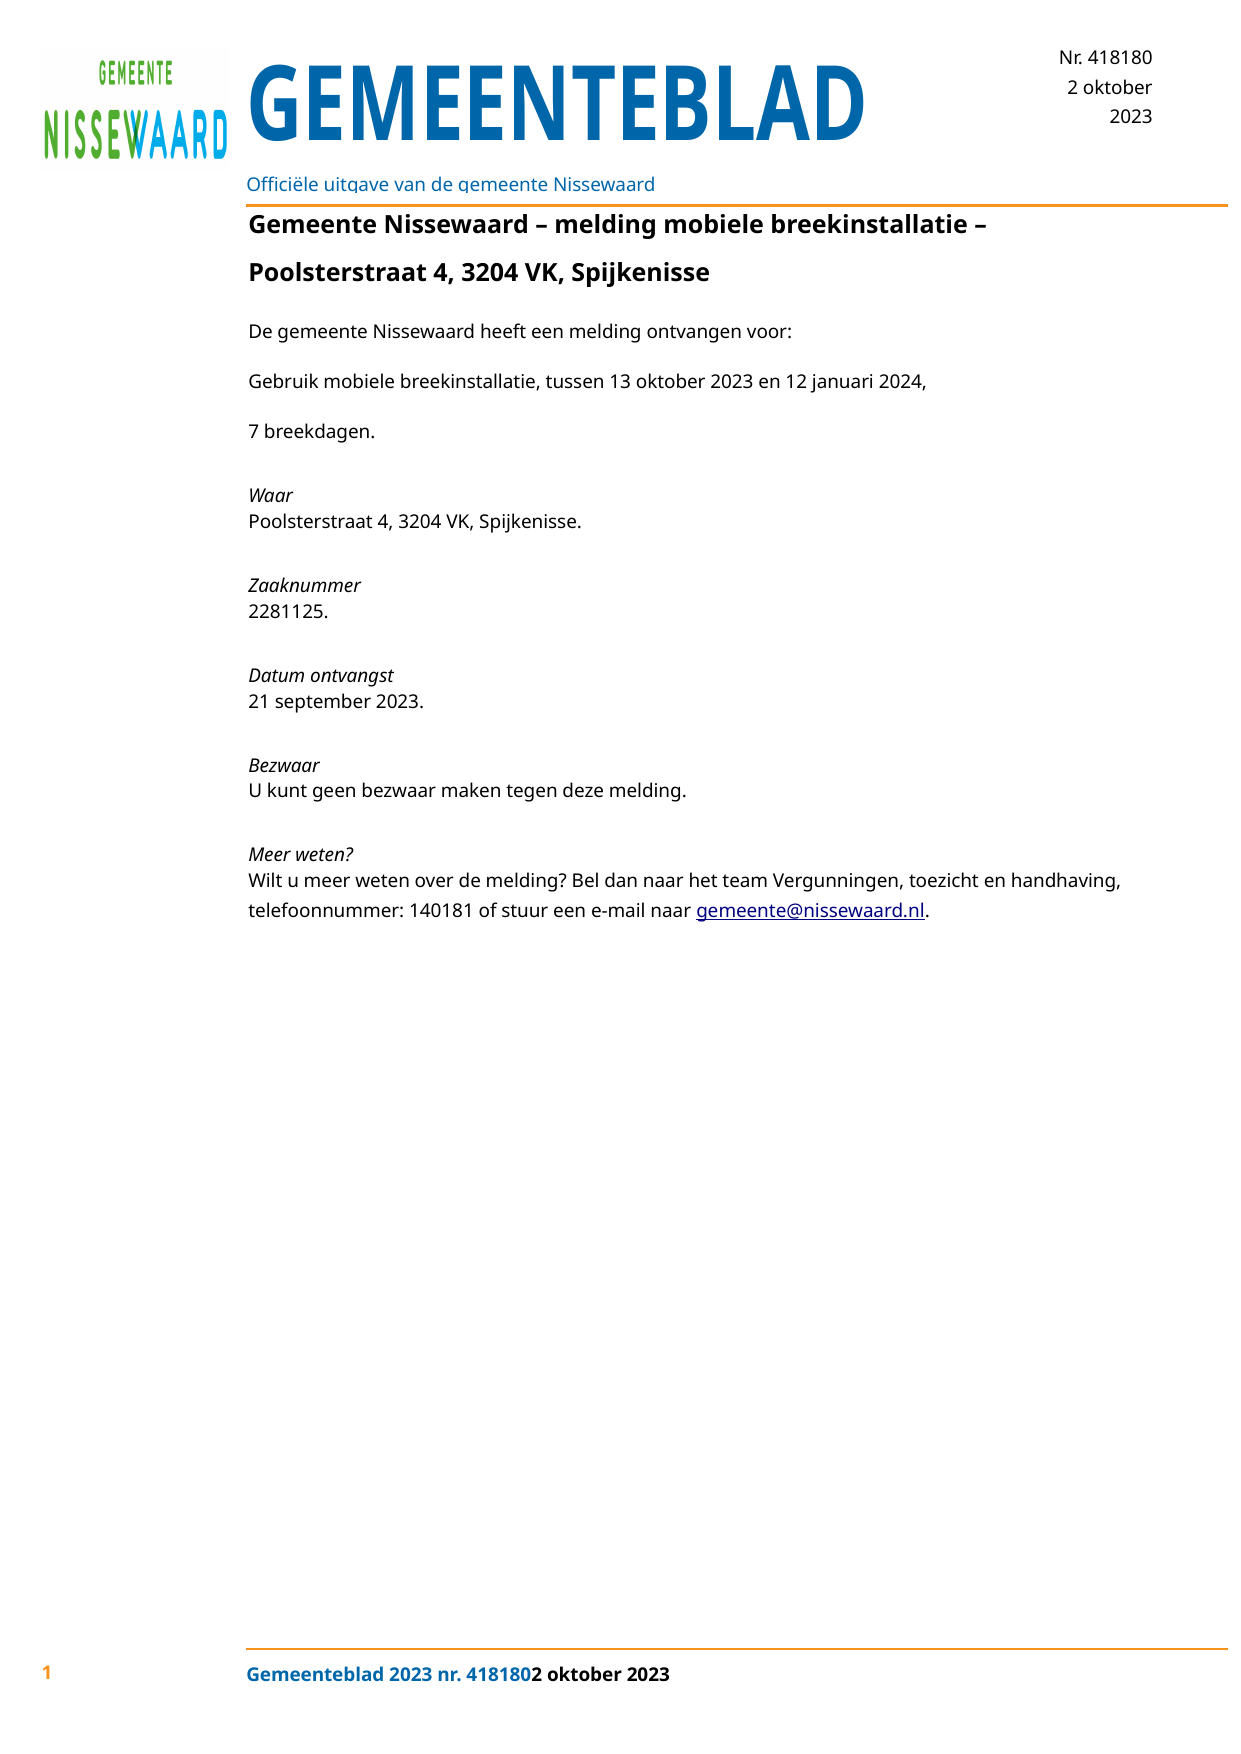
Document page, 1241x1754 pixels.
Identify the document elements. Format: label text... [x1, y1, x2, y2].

text 2281125. [248, 598, 1152, 624]
text Wilt u meer weten over de melding? Bel dan naar het team Vergunningen, toezicht en handhaving, telefoonnummer: 140181 of stuur een e-mail naar gemeente@nissewaard.nl. [248, 867, 1152, 922]
text 21 september 2023. [248, 688, 1152, 713]
text Waar [248, 483, 1152, 508]
text Meer weten? [248, 841, 1152, 867]
text Zaaknummer [248, 572, 1152, 598]
text U kunt geen bezwaar maken tegen deze melding. [248, 777, 1152, 803]
text 7 breekdagen. [248, 419, 1152, 444]
picture [41, 47, 231, 172]
text De gemeente Nissewaard heeft een melding ontvangen voor: [248, 318, 1152, 344]
text Poolsterstraat 4, 3204 VK, Spijkenisse. [248, 508, 1152, 534]
text Gemeente Nissewaard – melding mobiele breekinstallatie – Poolsterstraat 4, 3204 VK, Spijkenisse [248, 207, 1152, 288]
text Datum ontvangst [248, 662, 1152, 688]
text Bezwaar [248, 752, 1152, 777]
text Gebruik mobiele breekinstallatie, tussen 13 oktober 2023 en 12 januari 2024, [248, 368, 1152, 394]
